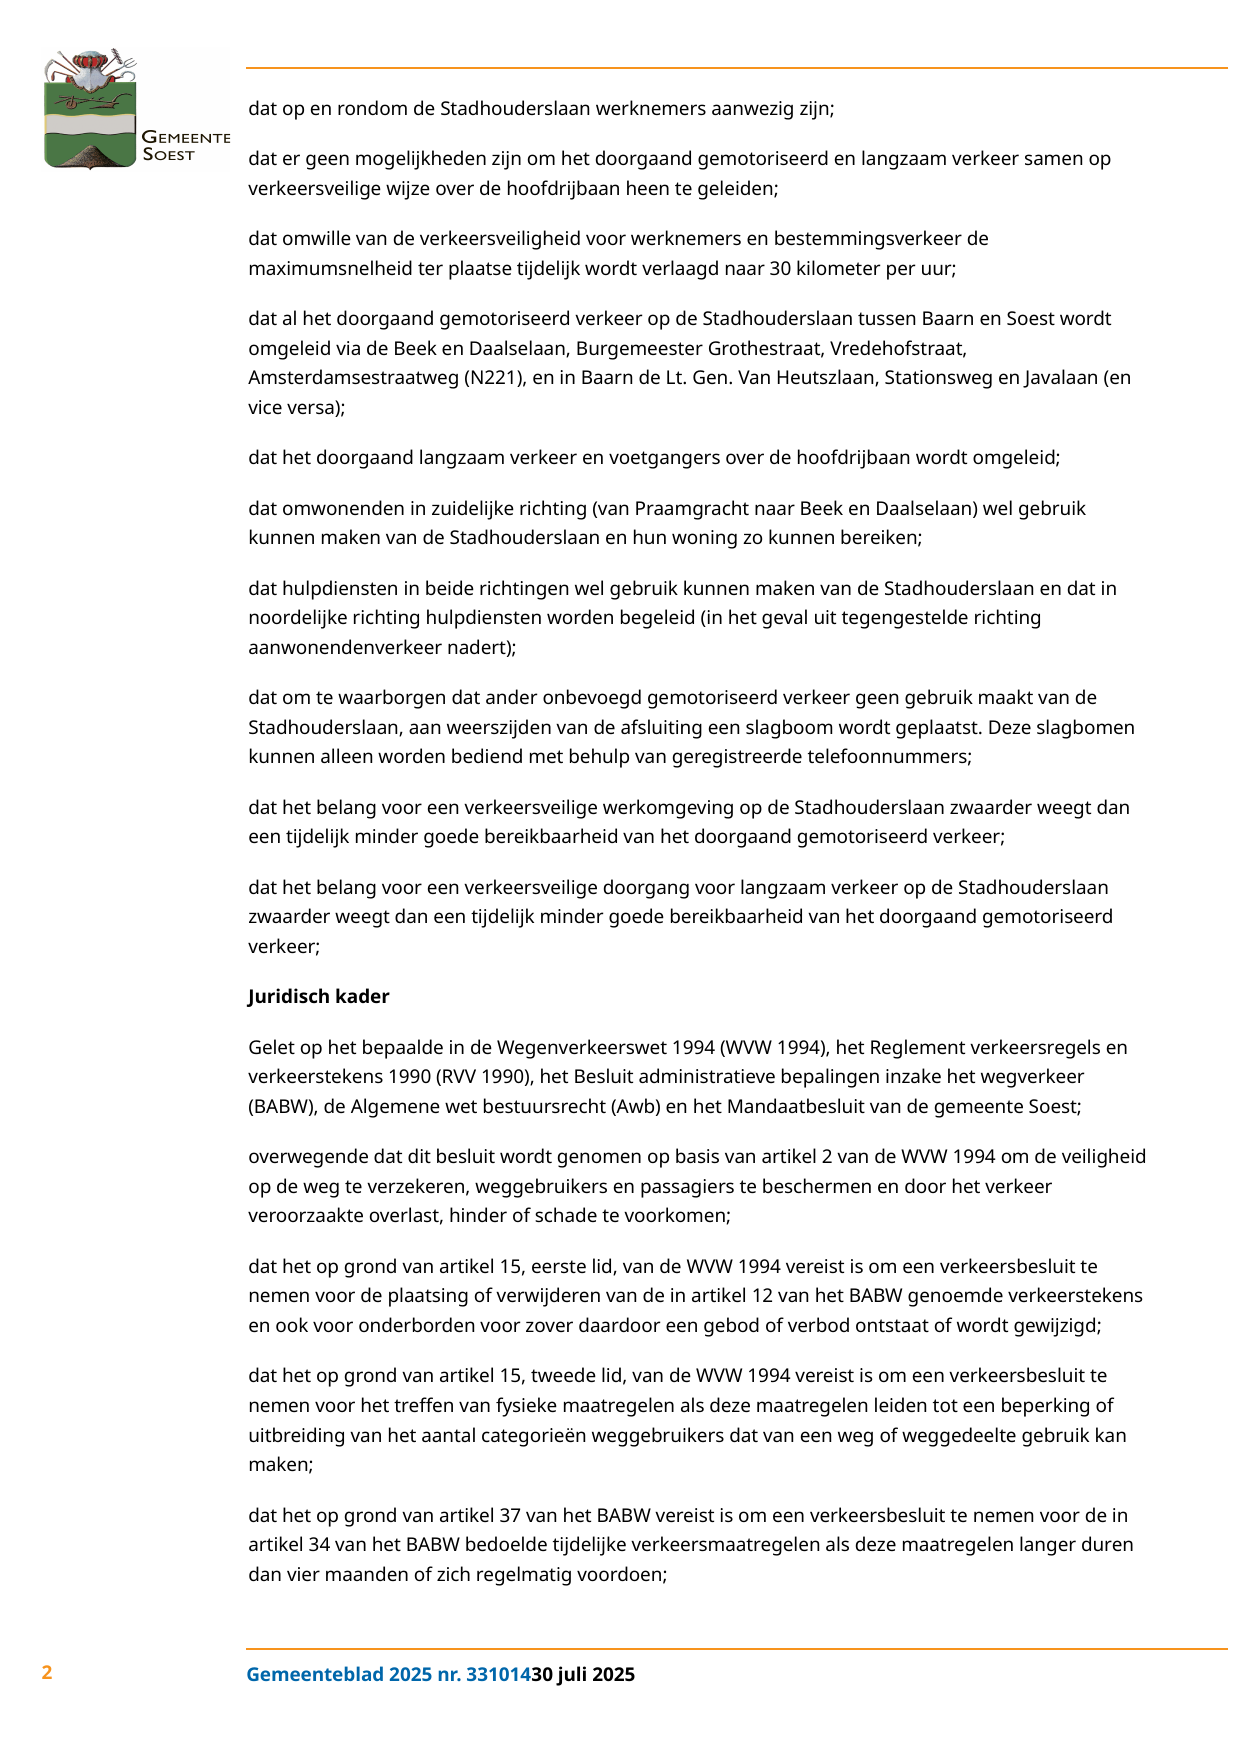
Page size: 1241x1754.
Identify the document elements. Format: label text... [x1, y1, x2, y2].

text dat het op grond van artikel 37 van het BABW vereist is om een verkeersbesluit te nemen voor de in artikel 34 van het BABW bedoelde tijdelijke verkeersmaatregelen als deze maatregelen langer duren dan vier maanden of zich regelmatig voordoen; [248, 1502, 1152, 1587]
text dat het belang voor een verkeersveilige doorgang voor langzaam verkeer op de Stadhouderslaan zwaarder weegt dan een tijdelijk minder goede bereikbaarheid van het doorgaand gemotoriseerd verkeer; [248, 874, 1152, 959]
text dat hulpdiensten in beide richtingen wel gebruik kunnen maken van de Stadhouderslaan en dat in noordelijke richting hulpdiensten worden begeleid (in het geval uit tegengestelde richting aanwonendenverkeer nadert); [248, 575, 1152, 660]
text dat op en rondom de Stadhouderslaan werknemers aanwezig zijn; [248, 95, 1152, 121]
text dat al het doorgaand gemotoriseerd verkeer op de Stadhouderslaan tussen Baarn en Soest wordt omgeleid via de Beek en Daalselaan, Burgemeester Grothestraat, Vredehofstraat, Amsterdamsestraatweg (N221), en in Baarn de Lt. Gen. Van Heutszlaan, Stationsweg en Javalaan (en vice versa); [248, 305, 1152, 420]
text dat omwonenden in zuidelijke richting (van Praamgracht naar Beek en Daalselaan) wel gebruik kunnen maken van de Stadhouderslaan en hun woning zo kunnen bereiken; [248, 495, 1152, 550]
text overwegende dat dit besluit wordt genomen op basis van artikel 2 van de WVW 1994 om de veiligheid op de weg te verzekeren, weggebruikers en passagiers te beschermen en door het verkeer veroorzaakte overlast, hinder of schade te voorkomen; [248, 1143, 1152, 1228]
text dat om te waarborgen dat ander onbevoegd gemotoriseerd verkeer geen gebruik maakt van de Stadhouderslaan, aan weerszijden van de afsluiting een slagboom wordt geplaatst. Deze slagbomen kunnen alleen worden bediend met behulp van geregistreerde telefoonnummers; [248, 684, 1152, 769]
text Gelet op het bepaalde in de Wegenverkeerswet 1994 (WVW 1994), het Reglement verkeersregels en verkeerstekens 1990 (RVV 1990), het Besluit administratieve bepalingen inzake het wegverkeer (BABW), de Algemene wet bestuursrecht (Awb) en het Mandaatbesluit van de gemeente Soest; [248, 1034, 1152, 1119]
text dat omwille van de verkeersveiligheid voor werknemers en bestemmingsverkeer de maximumsnelheid ter plaatse tijdelijk wordt verlaagd naar 30 kilometer per uur; [248, 225, 1152, 281]
text dat het doorgaand langzaam verkeer en voetgangers over de hoofdrijbaan wordt omgeleid; [248, 444, 1152, 470]
text dat het op grond van artikel 15, eerste lid, van de WVW 1994 vereist is om een verkeersbesluit te nemen voor de plaatsing of verwijderen van de in artikel 12 van het BABW genoemde verkeerstekens en ook voor onderborden voor zover daardoor een gebod of verbod ontstaat of wordt gewijzigd; [248, 1253, 1152, 1338]
text dat het op grond van artikel 15, tweede lid, van de WVW 1994 vereist is om een verkeersbesluit te nemen voor het treffen van fysieke maatregelen als deze maatregelen leiden tot een beperking of uitbreiding van het aantal categorieën weggebruikers dat van een weg of weggedeelte gebruik kan maken; [248, 1363, 1152, 1477]
picture [41, 47, 231, 172]
text Juridisch kader [248, 983, 1152, 1009]
text dat het belang voor een verkeersveilige werkomgeving op de Stadhouderslaan zwaarder weegt dan een tijdelijk minder goede bereikbaarheid van het doorgaand gemotoriseerd verkeer; [248, 794, 1152, 849]
text dat er geen mogelijkheden zijn om het doorgaand gemotoriseerd en langzaam verkeer samen op verkeersveilige wijze over de hoofdrijbaan heen te geleiden; [248, 145, 1152, 201]
